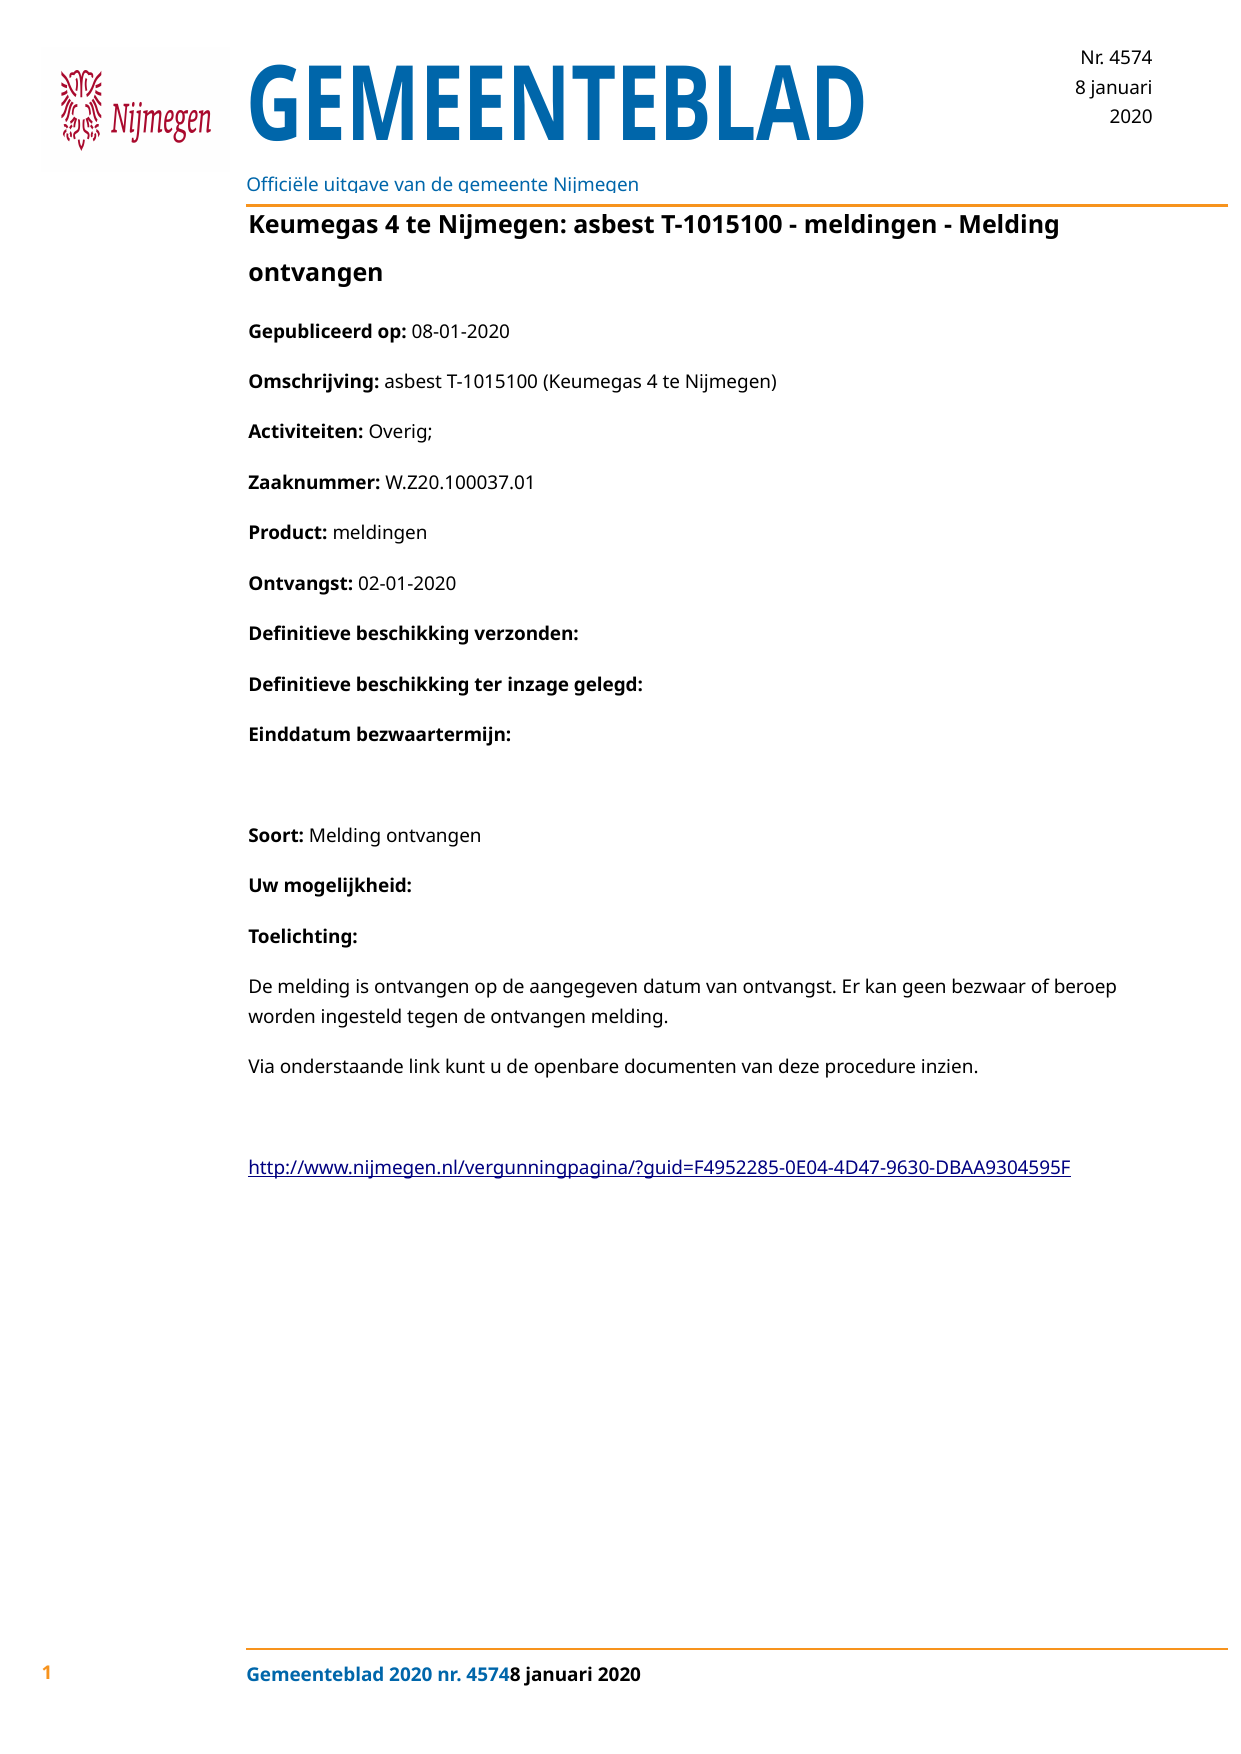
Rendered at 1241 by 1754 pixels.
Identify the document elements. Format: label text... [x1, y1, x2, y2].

text Gepubliceerd op: 08-01-2020 [248, 318, 1152, 344]
text Toelichting: [248, 923, 1152, 949]
text De melding is ontvangen op de aangegeven datum van ontvangst. Er kan geen bezwaar of beroep worden ingesteld tegen de ontvangen melding. [248, 973, 1152, 1029]
text Uw mogelijkheid: [248, 872, 1152, 898]
text Einddatum bezwaartermijn: [248, 721, 1152, 747]
text Product: meldingen [248, 519, 1152, 545]
text Ontvangst: 02-01-2020 [248, 570, 1152, 596]
picture [41, 47, 231, 172]
text Soort: Melding ontvangen [248, 822, 1152, 848]
text Omschrijving: asbest T-1015100 (Keumegas 4 te Nijmegen) [248, 368, 1152, 394]
text Keumegas 4 te Nijmegen: asbest T-1015100 - meldingen - Melding ontvangen [248, 207, 1152, 288]
text Definitieve beschikking verzonden: [248, 620, 1152, 646]
text Definitieve beschikking ter inzage gelegd: [248, 671, 1152, 697]
text Via onderstaande link kunt u de openbare documenten van deze procedure inzien. [248, 1053, 1152, 1079]
text Zaaknummer: W.Z20.100037.01 [248, 469, 1152, 495]
text Activiteiten: Overig; [248, 419, 1152, 444]
text http://www.nijmegen.nl/vergunningpagina/?guid=F4952285-0E04-4D47-9630-DBAA9304595F [248, 1154, 1152, 1180]
